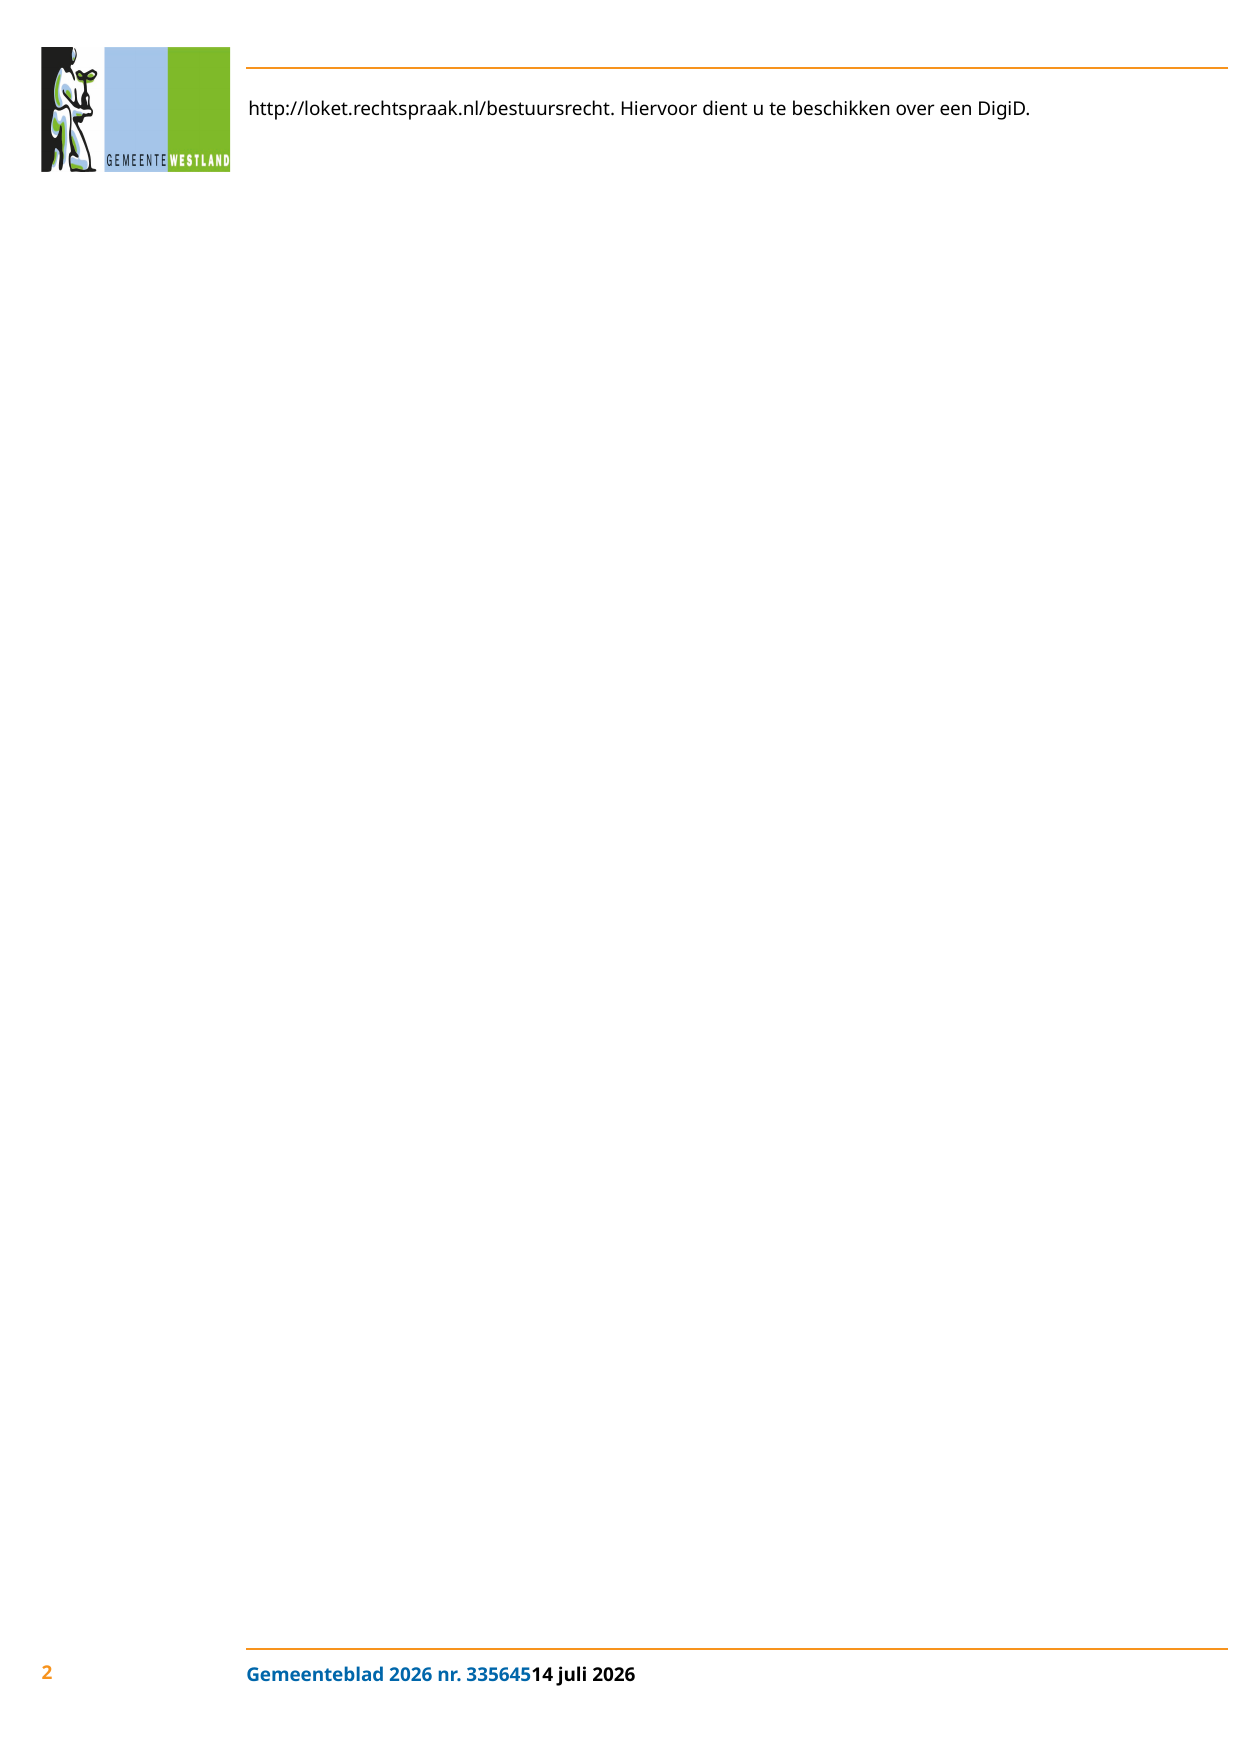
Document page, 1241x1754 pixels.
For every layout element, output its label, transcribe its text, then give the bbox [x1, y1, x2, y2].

text http://loket.rechtspraak.nl/bestuursrecht. Hiervoor dient u te beschikken over een DigiD. [248, 95, 1152, 121]
picture [41, 47, 231, 172]
